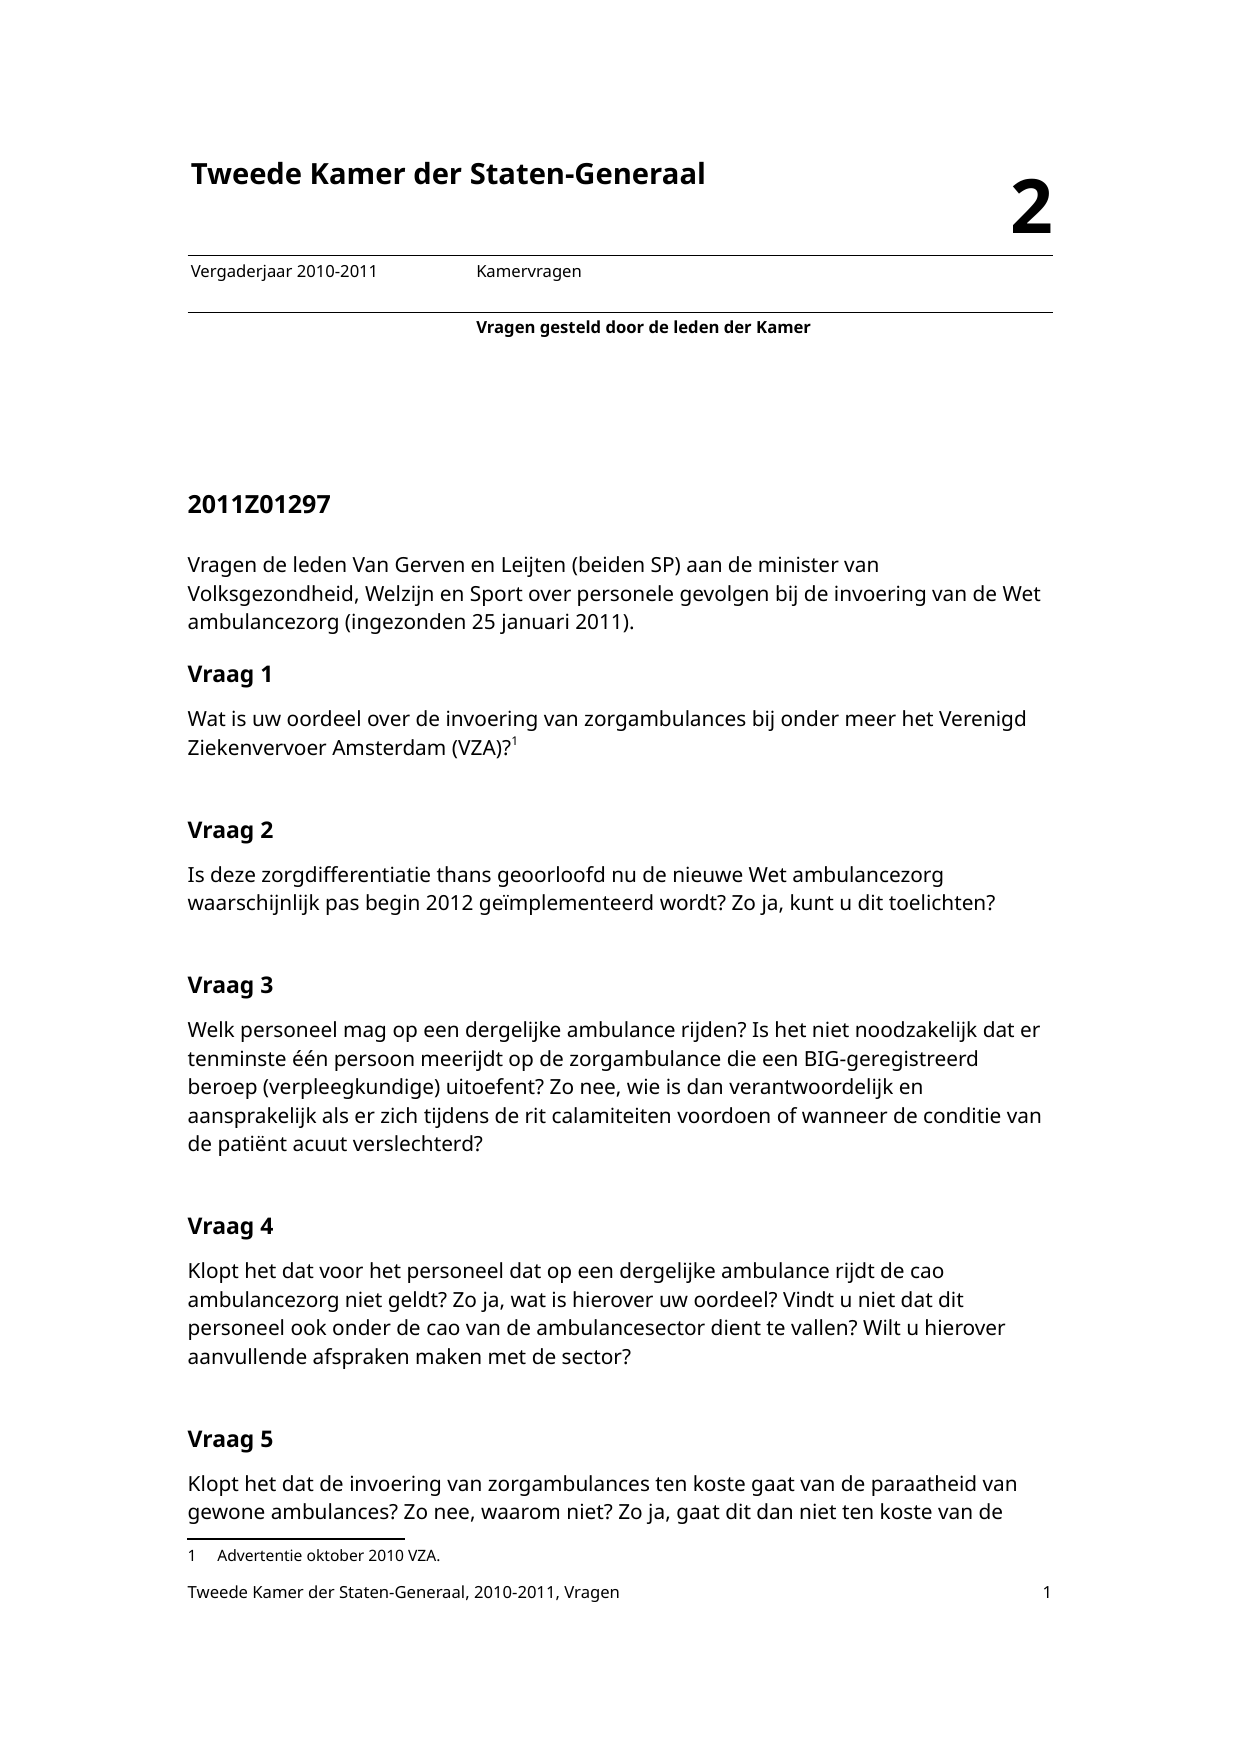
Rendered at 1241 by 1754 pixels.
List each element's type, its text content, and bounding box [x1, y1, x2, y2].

text Vragen de leden Van Gerven en Leijten (beiden SP) aan de minister van Volksgezondheid, Welzijn en Sport over personele gevolgen bij de invoering van de Wet ambulancezorg (ingezonden 25 januari 2011). [187, 550, 1053, 636]
text 2011Z01297 [187, 487, 1053, 521]
subtitle Vraag 1 [187, 658, 1053, 689]
table_header 2 [880, 150, 1053, 255]
subtitle Vraag 2 [187, 814, 1053, 845]
subtitle Vraag 4 [187, 1210, 1053, 1242]
text Is deze zorgdifferentiatie thans geoorloofd nu de nieuwe Wet ambulancezorg waarschijnlijk pas begin 2012 geïmplementeerd wordt? Zo ja, kunt u dit toelichten? [187, 860, 1053, 917]
text Klopt het dat voor het personeel dat op een dergelijke ambulance rijdt de cao ambulancezorg niet geldt? Zo ja, wat is hierover uw oordeel? Vindt u niet dat dit personeel ook onder de cao van de ambulancesector dient te vallen? Wilt u hierover aanvullende afspraken maken met de sector? [187, 1257, 1053, 1370]
table_cell Vergaderjaar 2010-2011 [188, 256, 473, 312]
text Klopt het dat de invoering van zorgambulances ten koste gaat van de paraatheid van gewone ambulances? Zo nee, waarom niet? Zo ja, gaat dit dan niet ten koste van de [187, 1469, 1053, 1526]
subtitle Vraag 5 [187, 1423, 1053, 1454]
subtitle Vraag 3 [187, 969, 1053, 1001]
table_header Tweede Kamer der Staten-Generaal [188, 150, 879, 255]
text Wat is uw oordeel over de invoering van zorgambulances bij onder meer het Verenigd Ziekenvervoer Amsterdam (VZA)? [187, 704, 1053, 761]
text Advertentie oktober 2010 VZA. [187, 1538, 1053, 1566]
table_cell Vragen gesteld door de leden der Kamer [473, 313, 1053, 339]
text Welk personeel mag op een dergelijke ambulance rijden? Is het niet noodzakelijk dat er tenminste één persoon meerijdt op de zorgambulance die een BIG-geregistreerd beroep (verpleegkundige) uitoefent? Zo nee, wie is dan verantwoordelijk en aansprakelijk als er zich tijdens de rit calamiteiten voordoen of wanneer de conditie van de patiënt acuut verslechterd? [187, 1016, 1053, 1158]
table_cell [188, 313, 473, 339]
table_cell Kamervragen [473, 256, 1053, 312]
